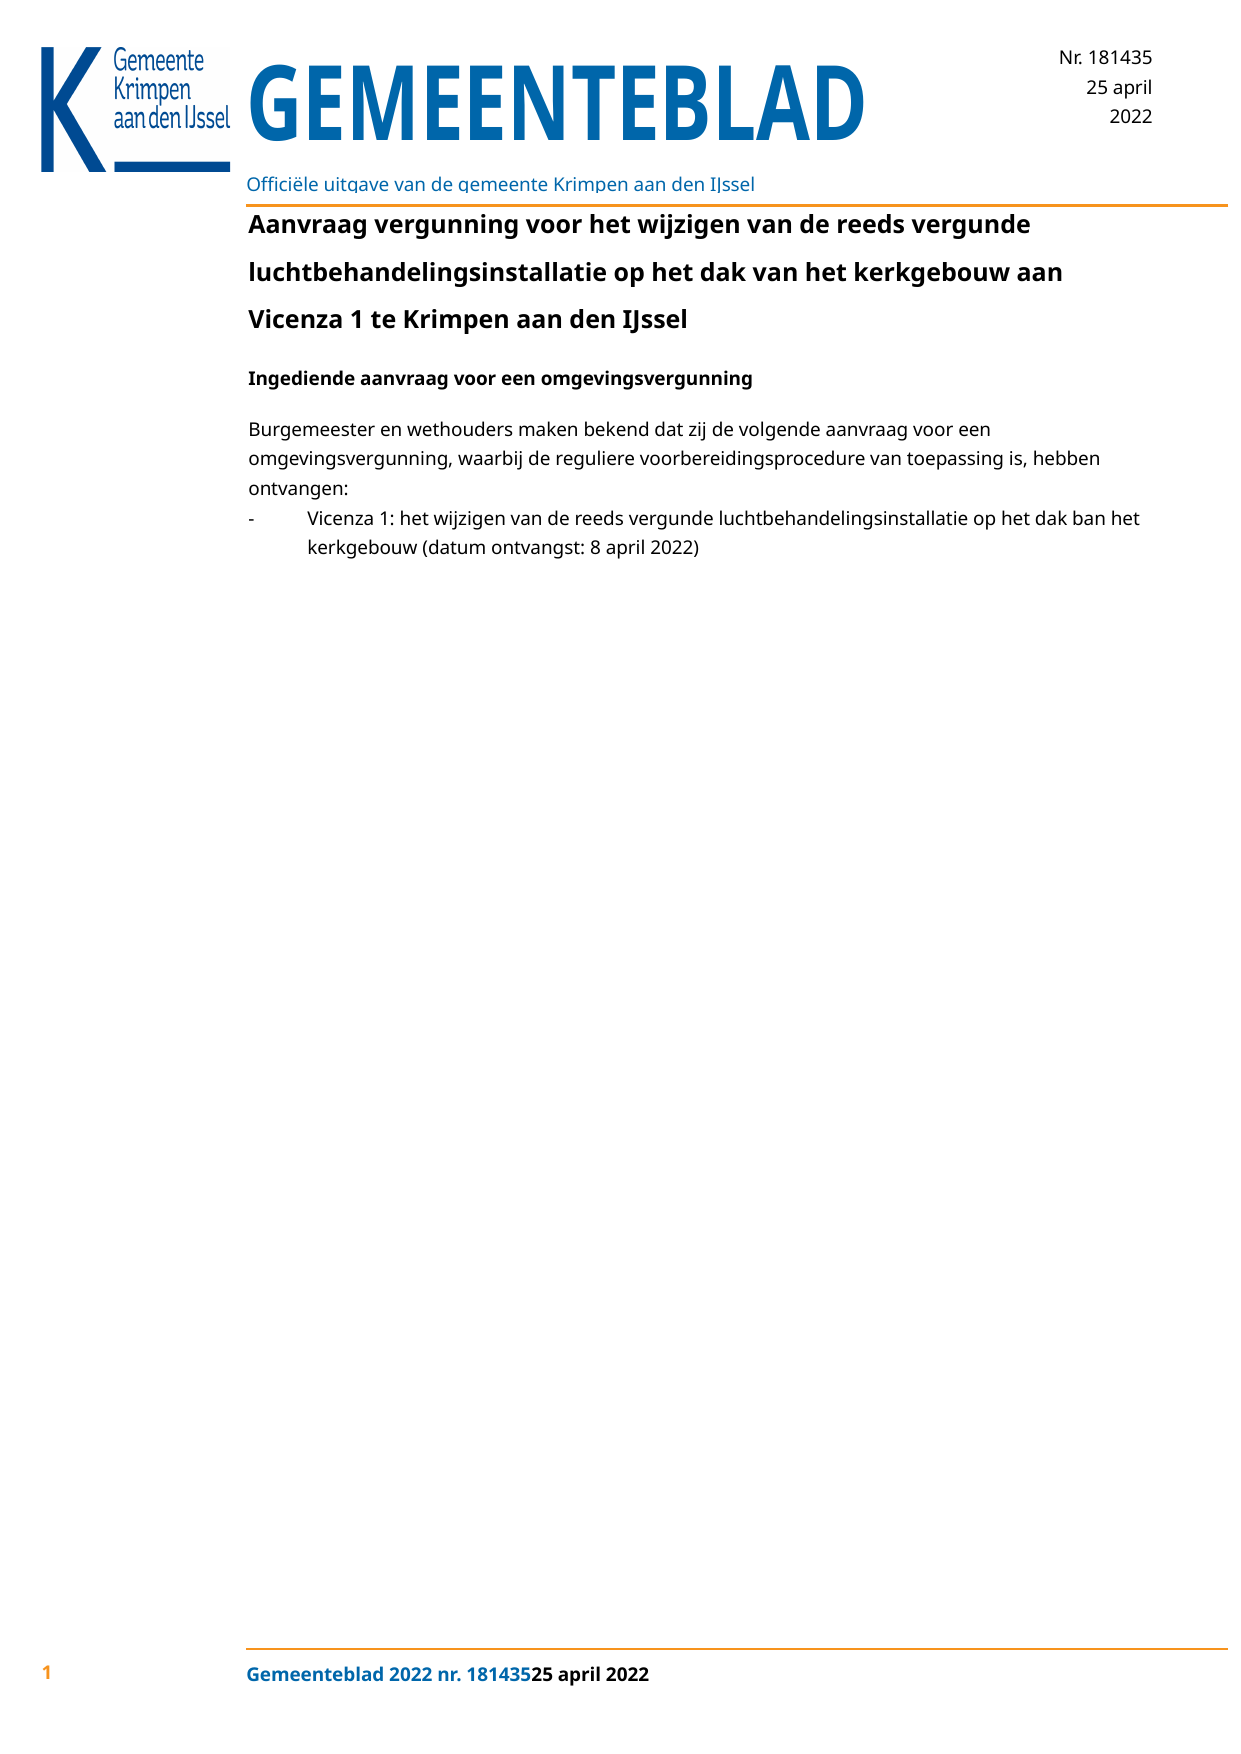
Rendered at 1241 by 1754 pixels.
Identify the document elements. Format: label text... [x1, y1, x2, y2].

text Ingediende aanvraag voor een omgevingsvergunning [248, 366, 1152, 391]
text Aanvraag vergunning voor het wijzigen van de reeds vergunde luchtbehandelingsinstallatie op het dak van het kerkgebouw aan Vicenza 1 te Krimpen aan den IJssel [248, 207, 1152, 336]
picture [41, 47, 231, 172]
text Burgemeester en wethouders maken bekend dat zij de volgende aanvraag voor een omgevingsvergunning, waarbij de reguliere voorbereidingsprocedure van toepassing is, hebben ontvangen: [248, 416, 1152, 501]
list Vicenza 1: het wijzigen van de reeds vergunde luchtbehandelingsinstallatie op het dak ban het kerkgebouw (datum ontvangst: 8 april 2022) [248, 505, 1152, 560]
